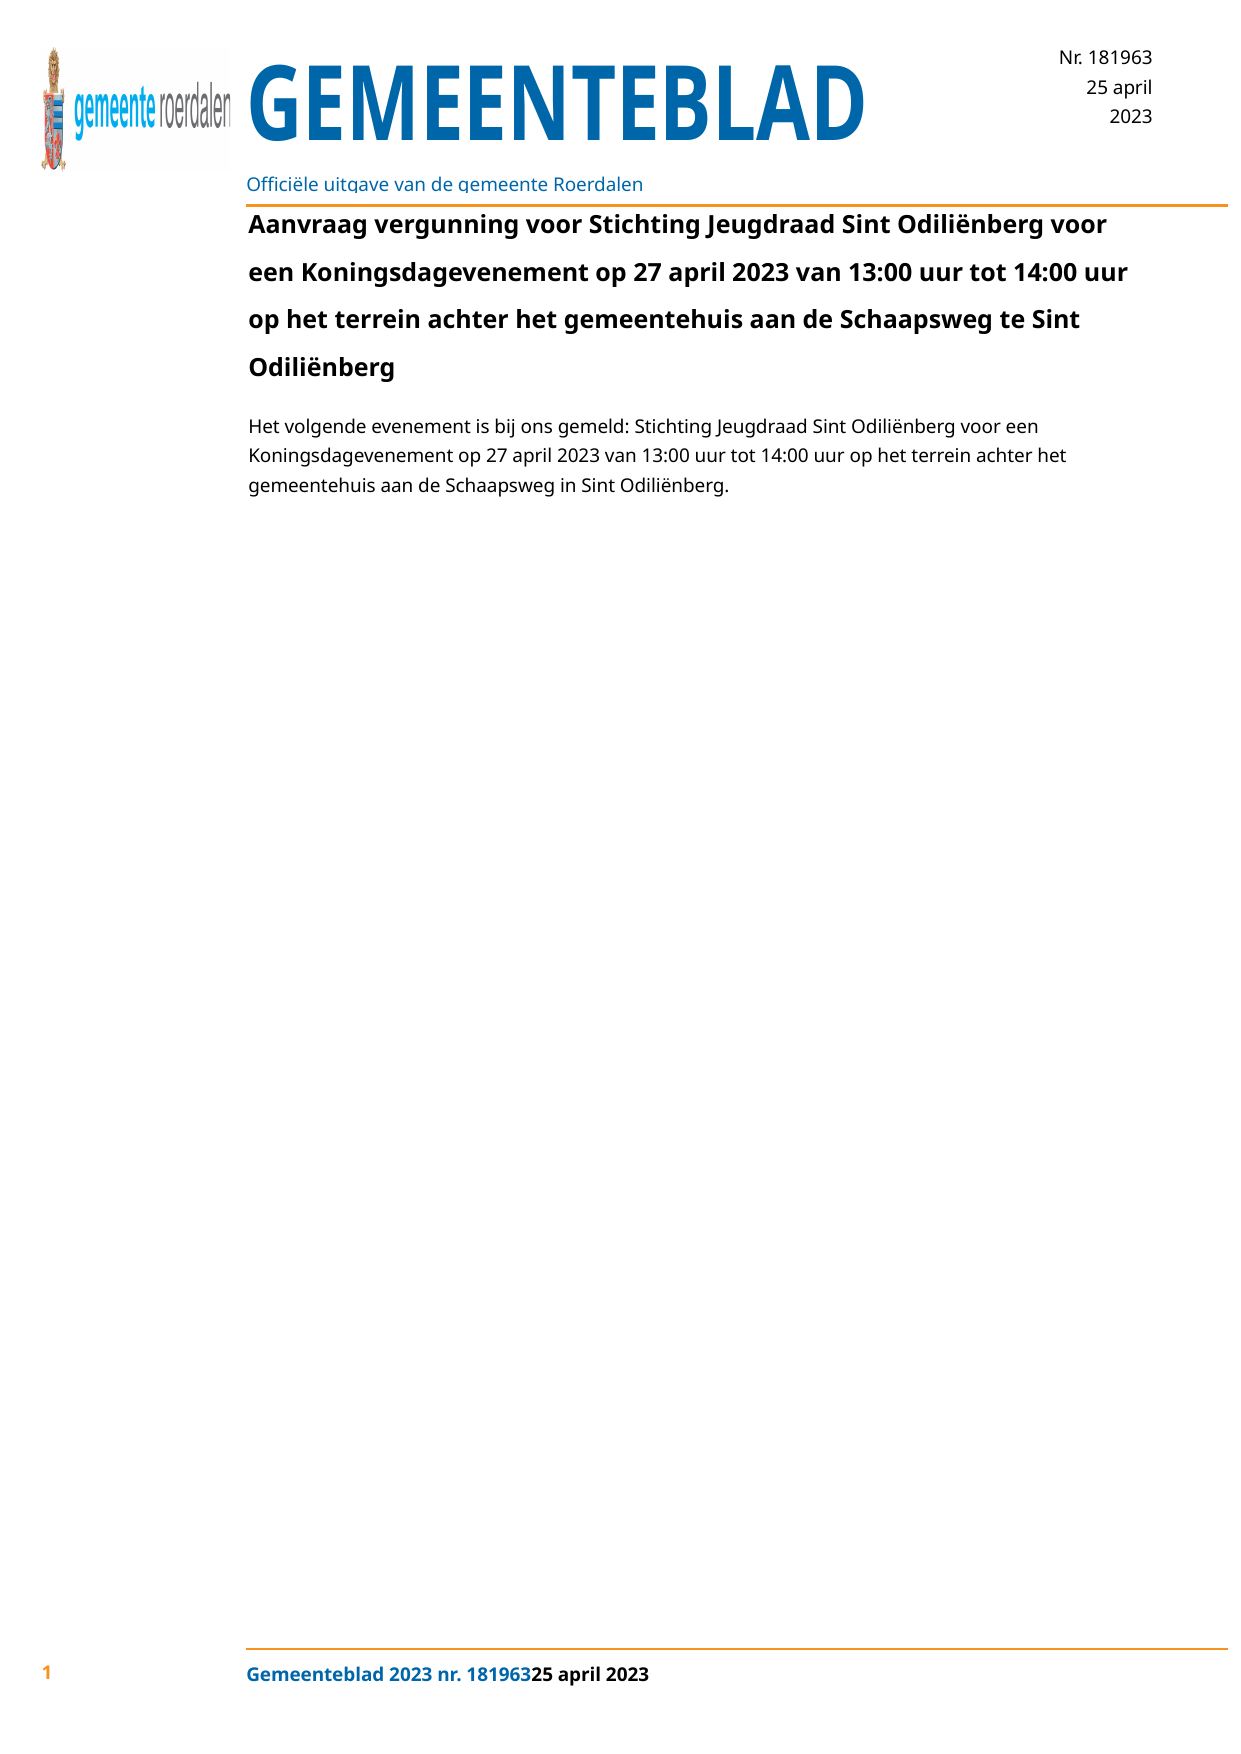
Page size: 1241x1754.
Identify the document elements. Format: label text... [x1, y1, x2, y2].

text Het volgende evenement is bij ons gemeld: Stichting Jeugdraad Sint Odiliënberg voor een Koningsdagevenement op 27 april 2023 van 13:00 uur tot 14:00 uur op het terrein achter het gemeentehuis aan de Schaapsweg in Sint Odiliënberg. [248, 413, 1152, 498]
picture [41, 47, 231, 172]
text Aanvraag vergunning voor Stichting Jeugdraad Sint Odiliënberg voor een Koningsdagevenement op 27 april 2023 van 13:00 uur tot 14:00 uur op het terrein achter het gemeentehuis aan de Schaapsweg te Sint Odiliënberg [248, 207, 1152, 384]
